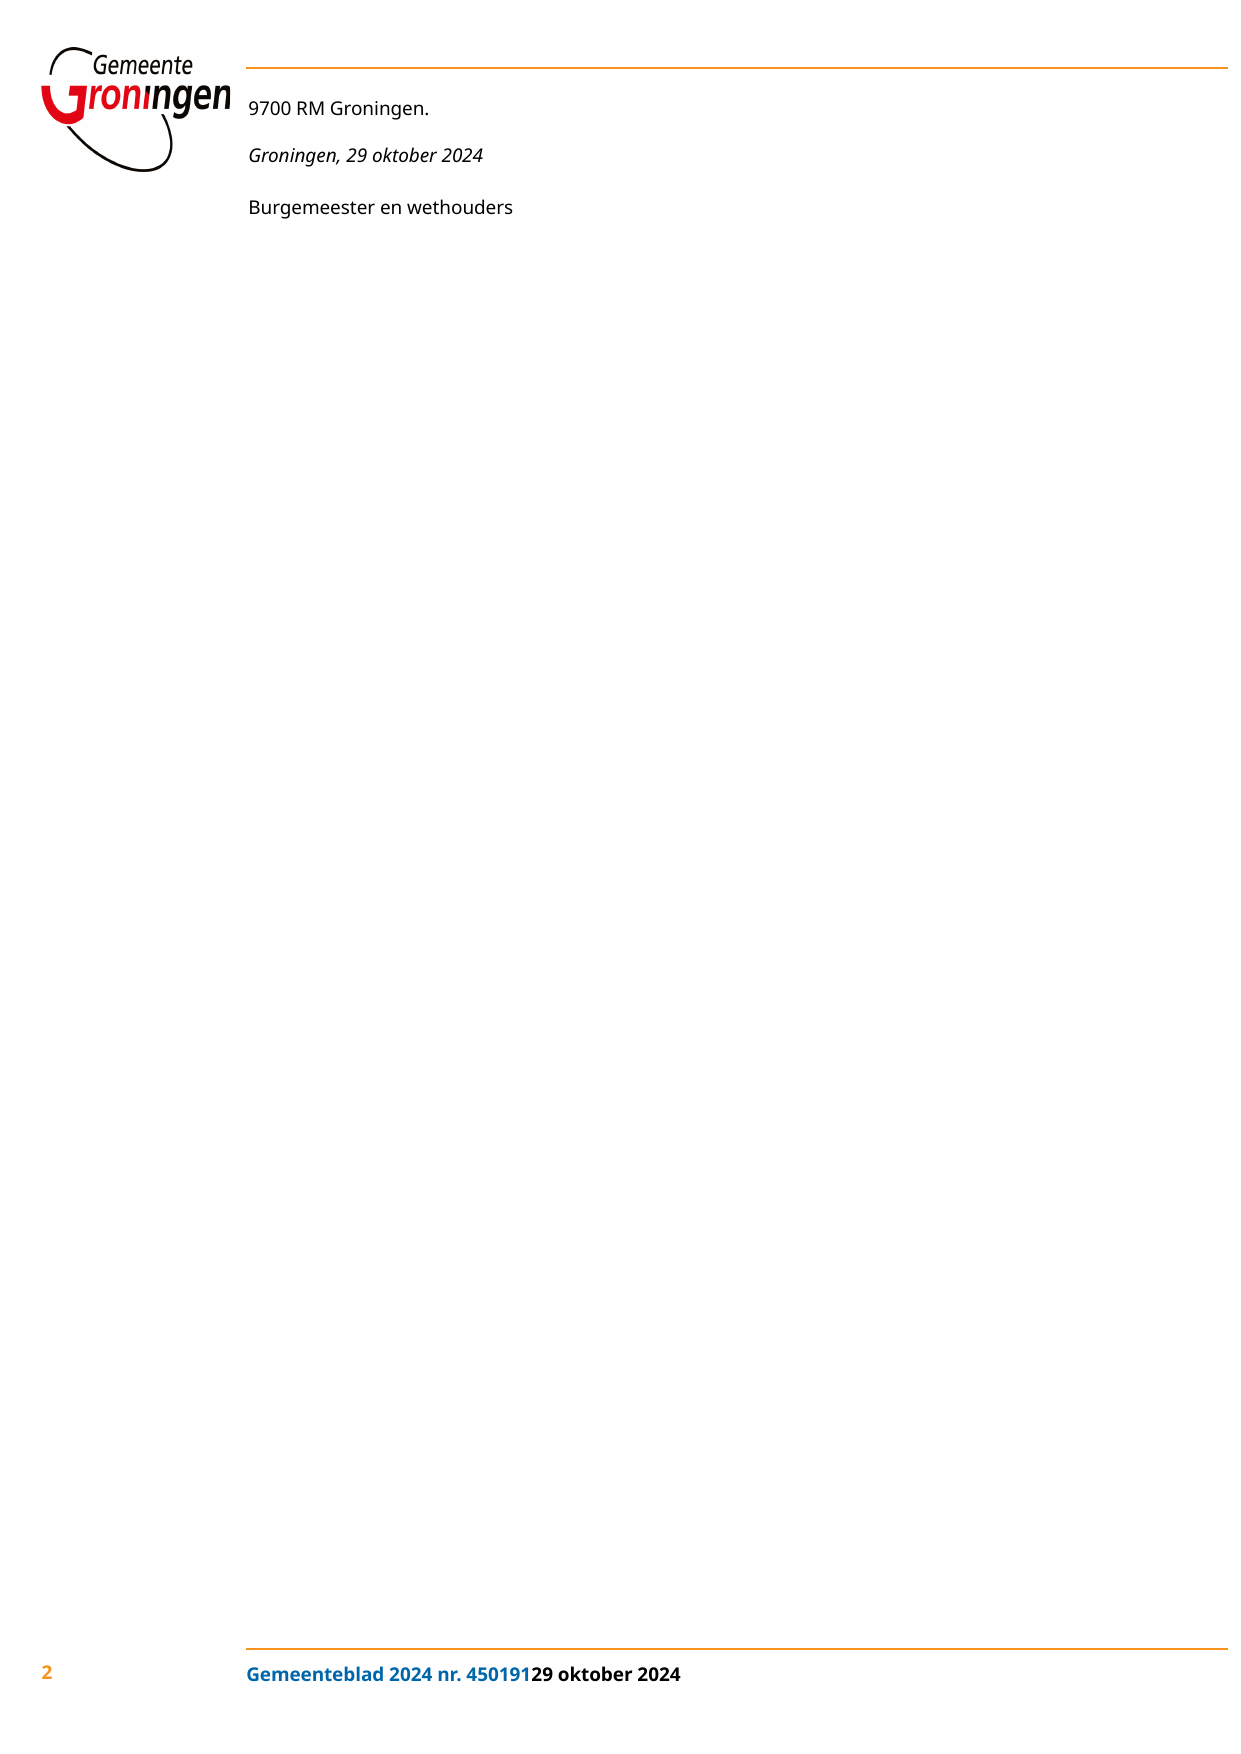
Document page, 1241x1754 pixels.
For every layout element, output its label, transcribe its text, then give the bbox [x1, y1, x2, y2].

text Burgemeester en wethouders [248, 194, 1152, 220]
picture [41, 47, 231, 172]
text Groningen, 29 oktober 2024 [248, 143, 1152, 168]
text 9700 RM Groningen. [248, 95, 1152, 121]
